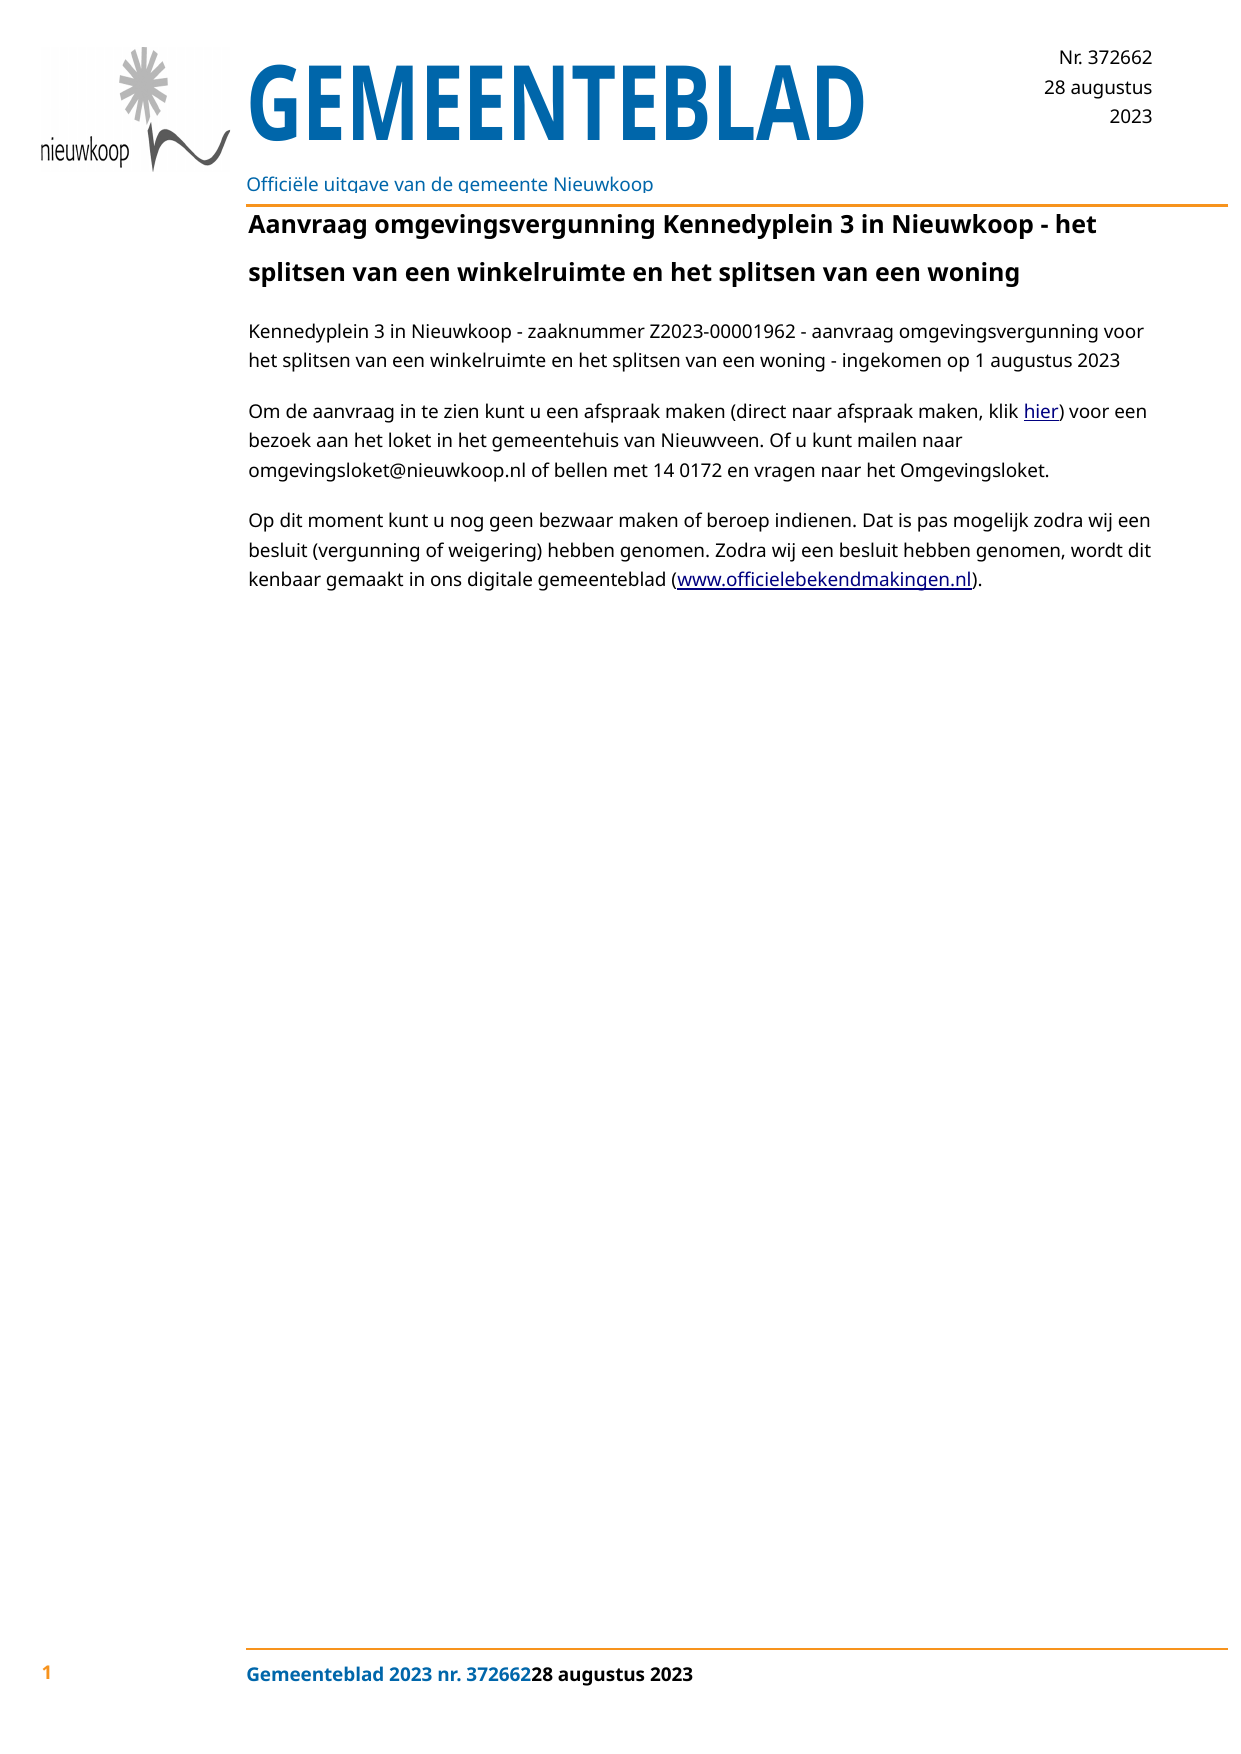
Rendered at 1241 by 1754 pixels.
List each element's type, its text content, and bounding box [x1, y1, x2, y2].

text Kennedyplein 3 in Nieuwkoop - zaaknummer Z2023-00001962 - aanvraag omgevingsvergunning voor het splitsen van een winkelruimte en het splitsen van een woning - ingekomen op 1 augustus 2023 [248, 318, 1152, 373]
picture [41, 47, 231, 172]
text Op dit moment kunt u nog geen bezwaar maken of beroep indienen. Dat is pas mogelijk zodra wij een besluit (vergunning of weigering) hebben genomen. Zodra wij een besluit hebben genomen, wordt dit kenbaar gemaakt in ons digitale gemeenteblad (www.officielebekendmakingen.nl). [248, 507, 1152, 592]
text Om de aanvraag in te zien kunt u een afspraak maken (direct naar afspraak maken, klik hier) voor een bezoek aan het loket in het gemeentehuis van Nieuwveen. Of u kunt mailen naar omgevingsloket@nieuwkoop.nl of bellen met 14 0172 en vragen naar het Omgevingsloket. [248, 398, 1152, 483]
text Aanvraag omgevingsvergunning Kennedyplein 3 in Nieuwkoop - het splitsen van een winkelruimte en het splitsen van een woning [248, 207, 1152, 288]
